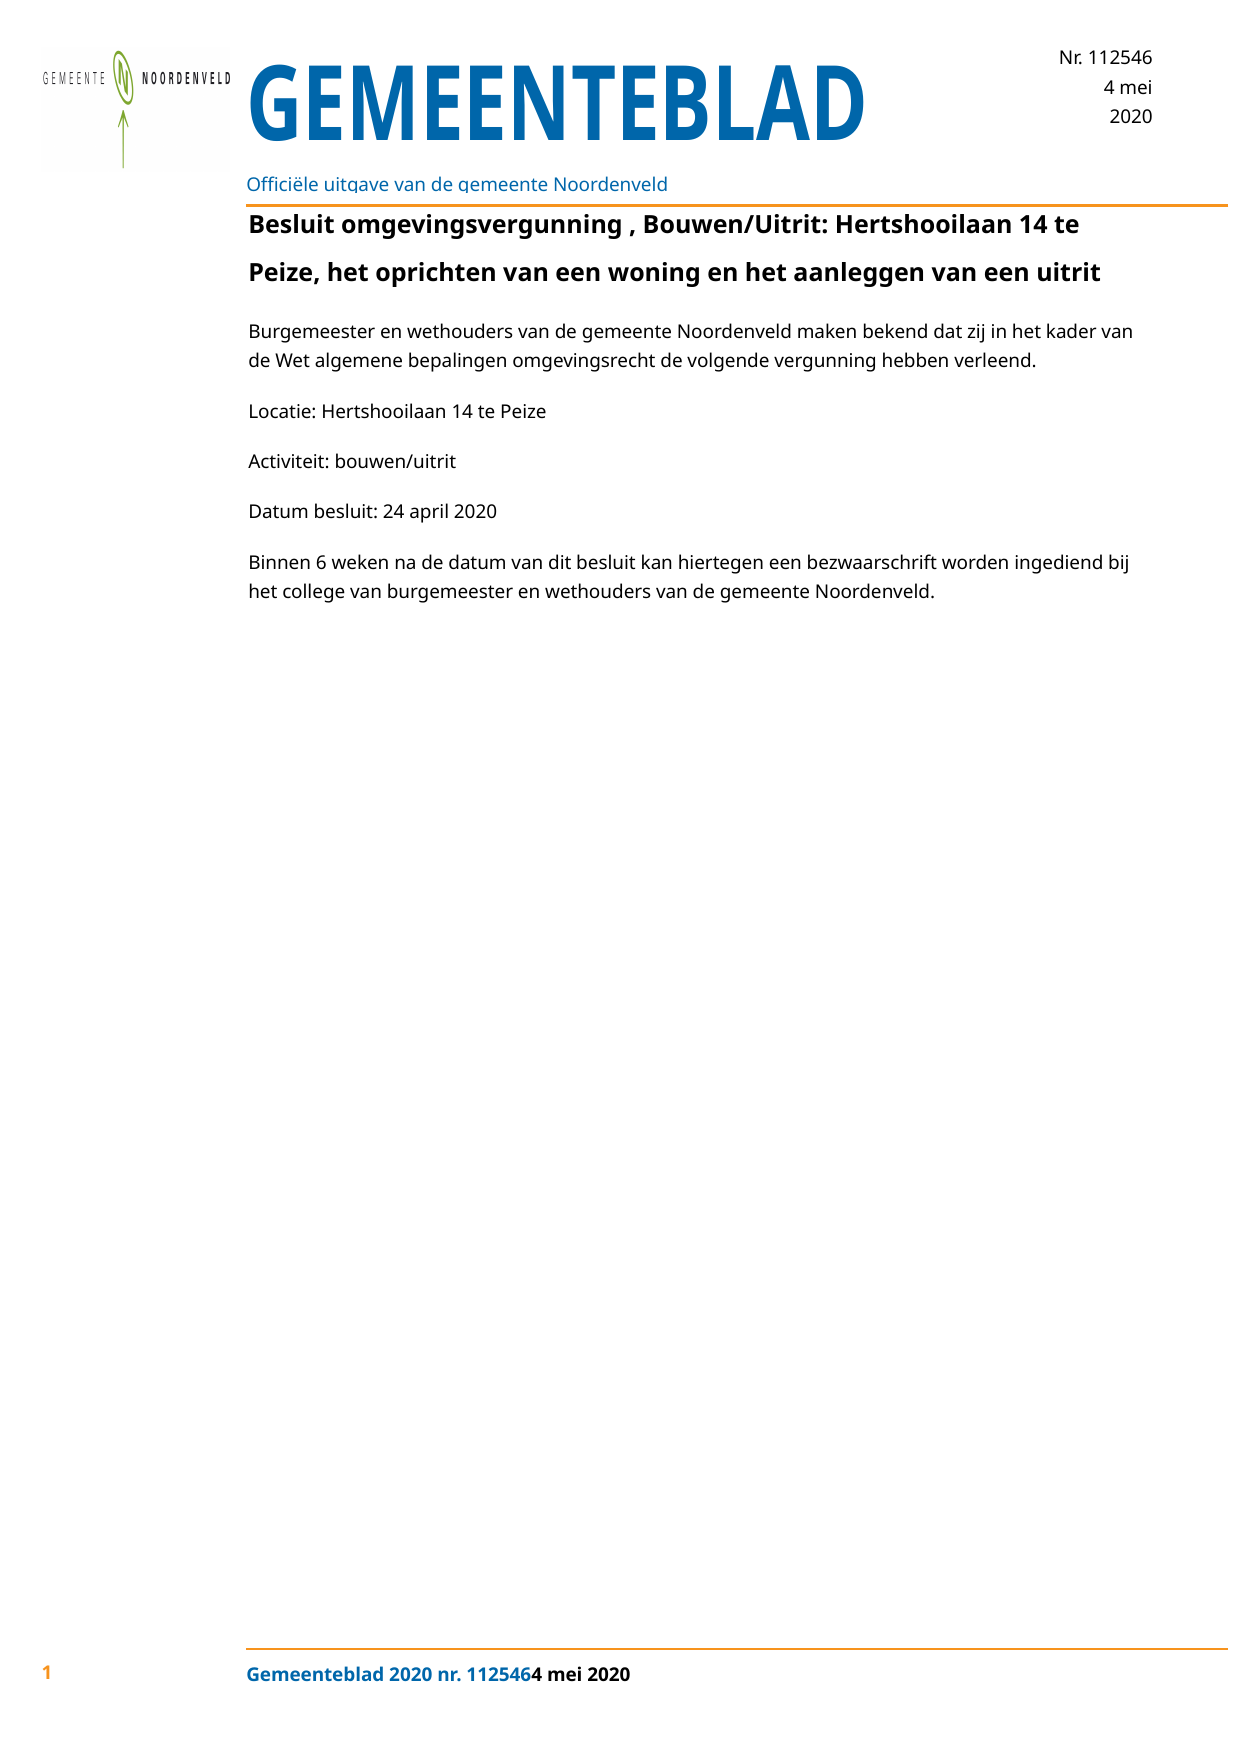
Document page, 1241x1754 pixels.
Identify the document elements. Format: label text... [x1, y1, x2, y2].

text Besluit omgevingsvergunning , Bouwen/Uitrit: Hertshooilaan 14 te Peize, het oprichten van een woning en het aanleggen van een uitrit [248, 207, 1152, 288]
text Locatie: Hertshooilaan 14 te Peize [248, 398, 1152, 424]
text Burgemeester en wethouders van de gemeente Noordenveld maken bekend dat zij in het kader van de Wet algemene bepalingen omgevingsrecht de volgende vergunning hebben verleend. [248, 318, 1152, 373]
text Datum besluit: 24 april 2020 [248, 499, 1152, 524]
text Binnen 6 weken na de datum van dit besluit kan hiertegen een bezwaarschrift worden ingediend bij het college van burgemeester en wethouders van de gemeente Noordenveld. [248, 549, 1152, 604]
text Activiteit: bouwen/uitrit [248, 448, 1152, 474]
picture [41, 47, 231, 172]
